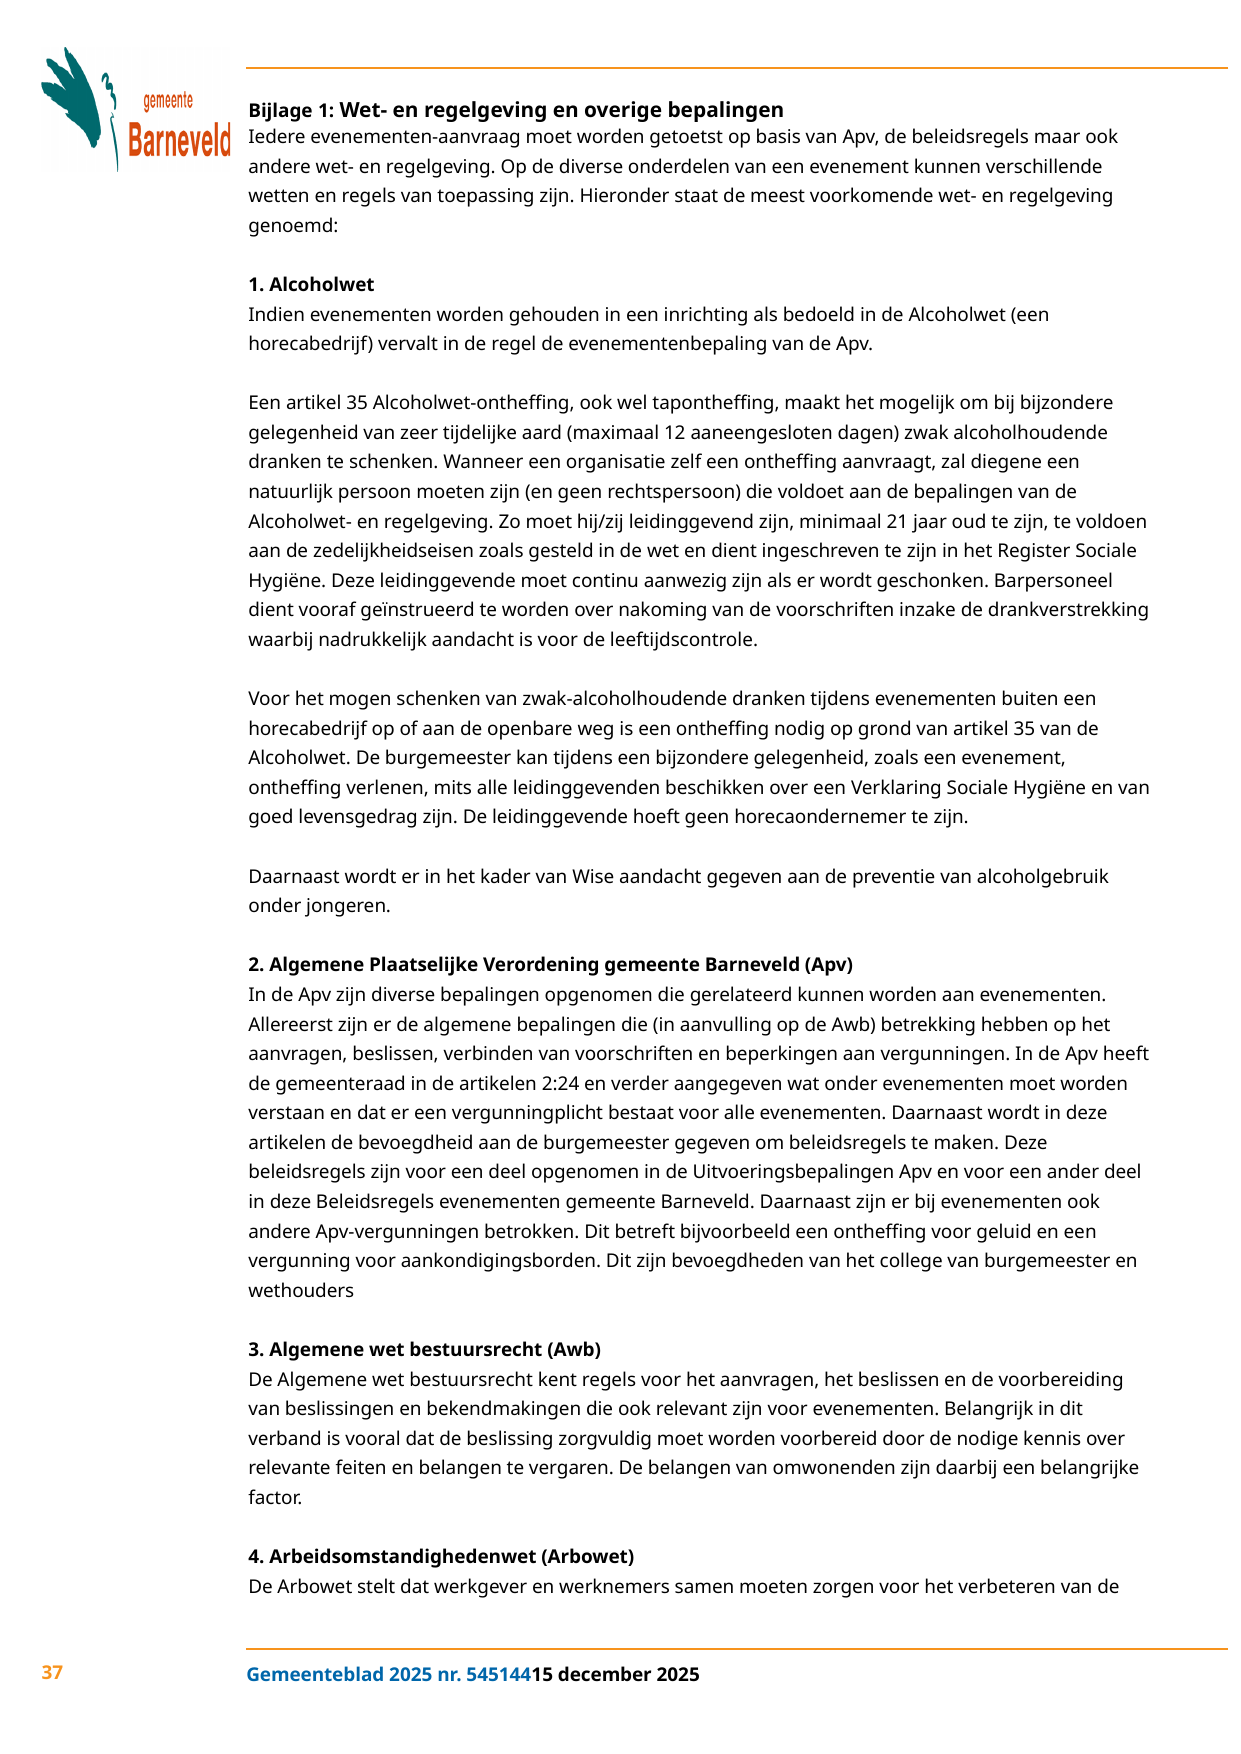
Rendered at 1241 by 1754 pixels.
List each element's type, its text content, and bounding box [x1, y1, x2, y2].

text Een artikel 35 Alcoholwet-ontheffing, ook wel tapontheffing, maakt het mogelijk om bij bijzondere gelegenheid van zeer tijdelijke aard (maximaal 12 aaneengesloten dagen) zwak alcoholhoudende dranken te schenken. Wanneer een organisatie zelf een ontheffing aanvraagt, zal diegene een natuurlijk persoon moeten zijn (en geen rechtspersoon) die voldoet aan de bepalingen van de Alcoholwet- en regelgeving. Zo moet hij/zij leidinggevend zijn, minimaal 21 jaar oud te zijn, te voldoen aan de zedelijkheidseisen zoals gesteld in de wet en dient ingeschreven te zijn in het Register Sociale Hygiëne. Deze leidinggevende moet continu aanwezig zijn als er wordt geschonken. Barpersoneel dient vooraf geïnstrueerd te worden over nakoming van de voorschriften inzake de drankverstrekking waarbij nadrukkelijk aandacht is voor de leeftijdscontrole. [248, 389, 1152, 652]
text Bijlage 1: Wet- en regelgeving en overige bepalingen [248, 95, 1152, 123]
text 4. Arbeidsomstandighedenwet (Arbowet) [248, 1543, 1152, 1569]
text In de Apv zijn diverse bepalingen opgenomen die gerelateerd kunnen worden aan evenementen. Allereerst zijn er de algemene bepalingen die (in aanvulling op de Awb) betrekking hebben op het aanvragen, beslissen, verbinden van voorschriften en beperkingen aan vergunningen. In de Apv heeft de gemeenteraad in de artikelen 2:24 en verder aangegeven wat onder evenementen moet worden verstaan en dat er een vergunningplicht bestaat voor alle evenementen. Daarnaast wordt in deze artikelen de bevoegdheid aan de burgemeester gegeven om beleidsregels te maken. Deze beleidsregels zijn voor een deel opgenomen in de Uitvoeringsbepalingen Apv en voor een ander deel in deze Beleidsregels evenementen gemeente Barneveld. Daarnaast zijn er bij evenementen ook andere Apv-vergunningen betrokken. Dit betreft bijvoorbeeld een ontheffing voor geluid en een vergunning voor aankondigingsborden. Dit zijn bevoegdheden van het college van burgemeester en wethouders [248, 981, 1152, 1303]
text Indien evenementen worden gehouden in een inrichting als bedoeld in de Alcoholwet (een horecabedrijf) vervalt in de regel de evenementenbepaling van de Apv. [248, 301, 1152, 356]
text De Algemene wet bestuursrecht kent regels voor het aanvragen, het beslissen en de voorbereiding van beslissingen en bekendmakingen die ook relevant zijn voor evenementen. Belangrijk in dit verband is vooral dat de beslissing zorgvuldig moet worden voorbereid door de nodige kennis over relevante feiten en belangen te vergaren. De belangen van omwonenden zijn daarbij een belangrijke factor. [248, 1366, 1152, 1510]
picture [41, 47, 231, 172]
text Daarnaast wordt er in het kader van Wise aandacht gegeven aan de preventie van alcoholgebruik onder jongeren. [248, 863, 1152, 918]
text Iedere evenementen-aanvraag moet worden getoetst op basis van Apv, de beleidsregels maar ook andere wet- en regelgeving. Op de diverse onderdelen van een evenement kunnen verschillende wetten en regels van toepassing zijn. Hieronder staat de meest voorkomende wet- en regelgeving genoemd: [248, 123, 1152, 238]
text 1. Alcoholwet [248, 271, 1152, 297]
text 3. Algemene wet bestuursrecht (Awb) [248, 1336, 1152, 1362]
text De Arbowet stelt dat werkgever en werknemers samen moeten zorgen voor het verbeteren van de [248, 1573, 1152, 1599]
text 2. Algemene Plaatselijke Verordening gemeente Barneveld (Apv) [248, 952, 1152, 977]
text Voor het mogen schenken van zwak-alcoholhoudende dranken tijdens evenementen buiten een horecabedrijf op of aan de openbare weg is een ontheffing nodig op grond van artikel 35 van de Alcoholwet. De burgemeester kan tijdens een bijzondere gelegenheid, zoals een evenement, ontheffing verlenen, mits alle leidinggevenden beschikken over een Verklaring Sociale Hygiëne en van goed levensgedrag zijn. De leidinggevende hoeft geen horecaondernemer te zijn. [248, 685, 1152, 829]
